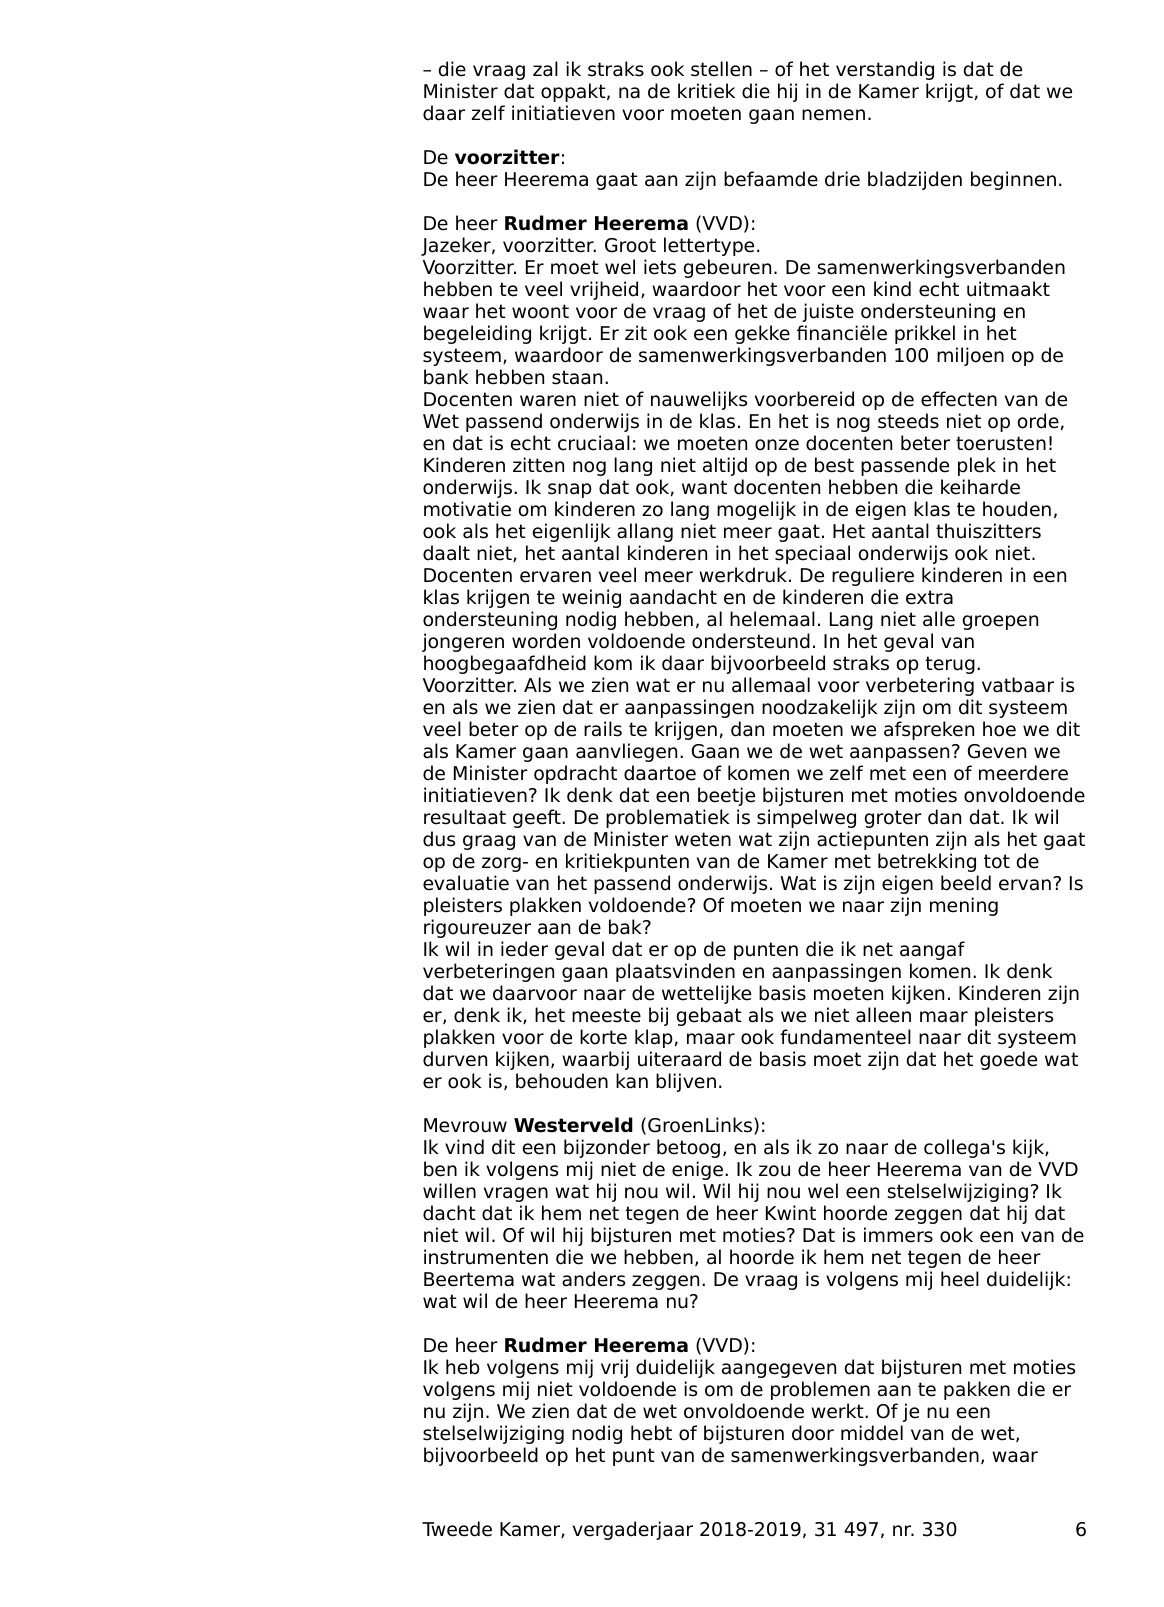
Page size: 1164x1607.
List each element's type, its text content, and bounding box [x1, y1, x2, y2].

text Voorzitter. Er moet wel iets gebeuren. De samenwerkingsverbanden hebben te veel vrijheid, waardoor het voor een kind echt uitmaakt waar het woont voor de vraag of het de juiste ondersteuning en begeleiding krijgt. Er zit ook een gekke financiële prikkel in het systeem, waardoor de samenwerkingsverbanden 100 miljoen op de bank hebben staan. [422, 257, 1087, 389]
text Jazeker, voorzitter. Groot lettertype. [422, 235, 1087, 257]
text De heer Heerema gaat aan zijn befaamde drie bladzijden beginnen. [422, 169, 1087, 191]
text Docenten waren niet of nauwelijks voorbereid op de effecten van de Wet passend onderwijs in de klas. En het is nog steeds niet op orde, en dat is echt cruciaal: we moeten onze docenten beter toerusten! Kinderen zitten nog lang niet altijd op de best passende plek in het onderwijs. Ik snap dat ook, want docenten hebben die keiharde motivatie om kinderen zo lang mogelijk in de eigen klas te houden, ook als het eigenlijk allang niet meer gaat. Het aantal thuiszitters daalt niet, het aantal kinderen in het speciaal onderwijs ook niet. Docenten ervaren veel meer werkdruk. De reguliere kinderen in een klas krijgen te weinig aandacht en de kinderen die extra ondersteuning nodig hebben, al helemaal. Lang niet alle groepen jongeren worden voldoende ondersteund. In het geval van hoogbegaafdheid kom ik daar bijvoorbeeld straks op terug. [422, 389, 1087, 675]
text Ik wil in ieder geval dat er op de punten die ik net aangaf verbeteringen gaan plaatsvinden en aanpassingen komen. Ik denk dat we daarvoor naar de wettelijke basis moeten kijken. Kinderen zijn er, denk ik, het meeste bij gebaat als we niet alleen maar pleisters plakken voor de korte klap, maar ook fundamenteel naar dit systeem durven kijken, waarbij uiteraard de basis moet zijn dat het goede wat er ook is, behouden kan blijven. [422, 939, 1087, 1092]
text De heer Rudmer Heerema (VVD): [422, 213, 1087, 235]
text Voorzitter. Als we zien wat er nu allemaal voor verbetering vatbaar is en als we zien dat er aanpassingen noodzakelijk zijn om dit systeem veel beter op de rails te krijgen, dan moeten we afspreken hoe we dit als Kamer gaan aanvliegen. Gaan we de wet aanpassen? Geven we de Minister opdracht daartoe of komen we zelf met een of meerdere initiatieven? Ik denk dat een beetje bijsturen met moties onvoldoende resultaat geeft. De problematiek is simpelweg groter dan dat. Ik wil dus graag van de Minister weten wat zijn actiepunten zijn als het gaat op de zorg- en kritiekpunten van de Kamer met betrekking tot de evaluatie van het passend onderwijs. Wat is zijn eigen beeld ervan? Is pleisters plakken voldoende? Of moeten we naar zijn mening rigoureuzer aan de bak? [422, 675, 1087, 939]
text Mevrouw Westerveld (GroenLinks): [422, 1115, 1087, 1137]
text – die vraag zal ik straks ook stellen – of het verstandig is dat de Minister dat oppakt, na de kritiek die hij in de Kamer krijgt, of dat we daar zelf initiatieven voor moeten gaan nemen. [422, 59, 1087, 125]
text Ik heb volgens mij vrij duidelijk aangegeven dat bijsturen met moties volgens mij niet voldoende is om de problemen aan te pakken die er nu zijn. We zien dat de wet onvoldoende werkt. Of je nu een stelselwijziging nodig hebt of bijsturen door middel van de wet, bijvoorbeeld op het punt van de samenwerkingsverbanden, waar [422, 1357, 1087, 1467]
text De heer Rudmer Heerema (VVD): [422, 1335, 1087, 1357]
text Ik vind dit een bijzonder betoog, en als ik zo naar de collega's kijk, ben ik volgens mij niet de enige. Ik zou de heer Heerema van de VVD willen vragen wat hij nou wil. Wil hij nou wel een stelselwijziging? Ik dacht dat ik hem net tegen de heer Kwint hoorde zeggen dat hij dat niet wil. Of wil hij bijsturen met moties? Dat is immers ook een van de instrumenten die we hebben, al hoorde ik hem net tegen de heer Beertema wat anders zeggen. De vraag is volgens mij heel duidelijk: wat wil de heer Heerema nu? [422, 1137, 1087, 1312]
text De voorzitter: [422, 147, 1087, 169]
